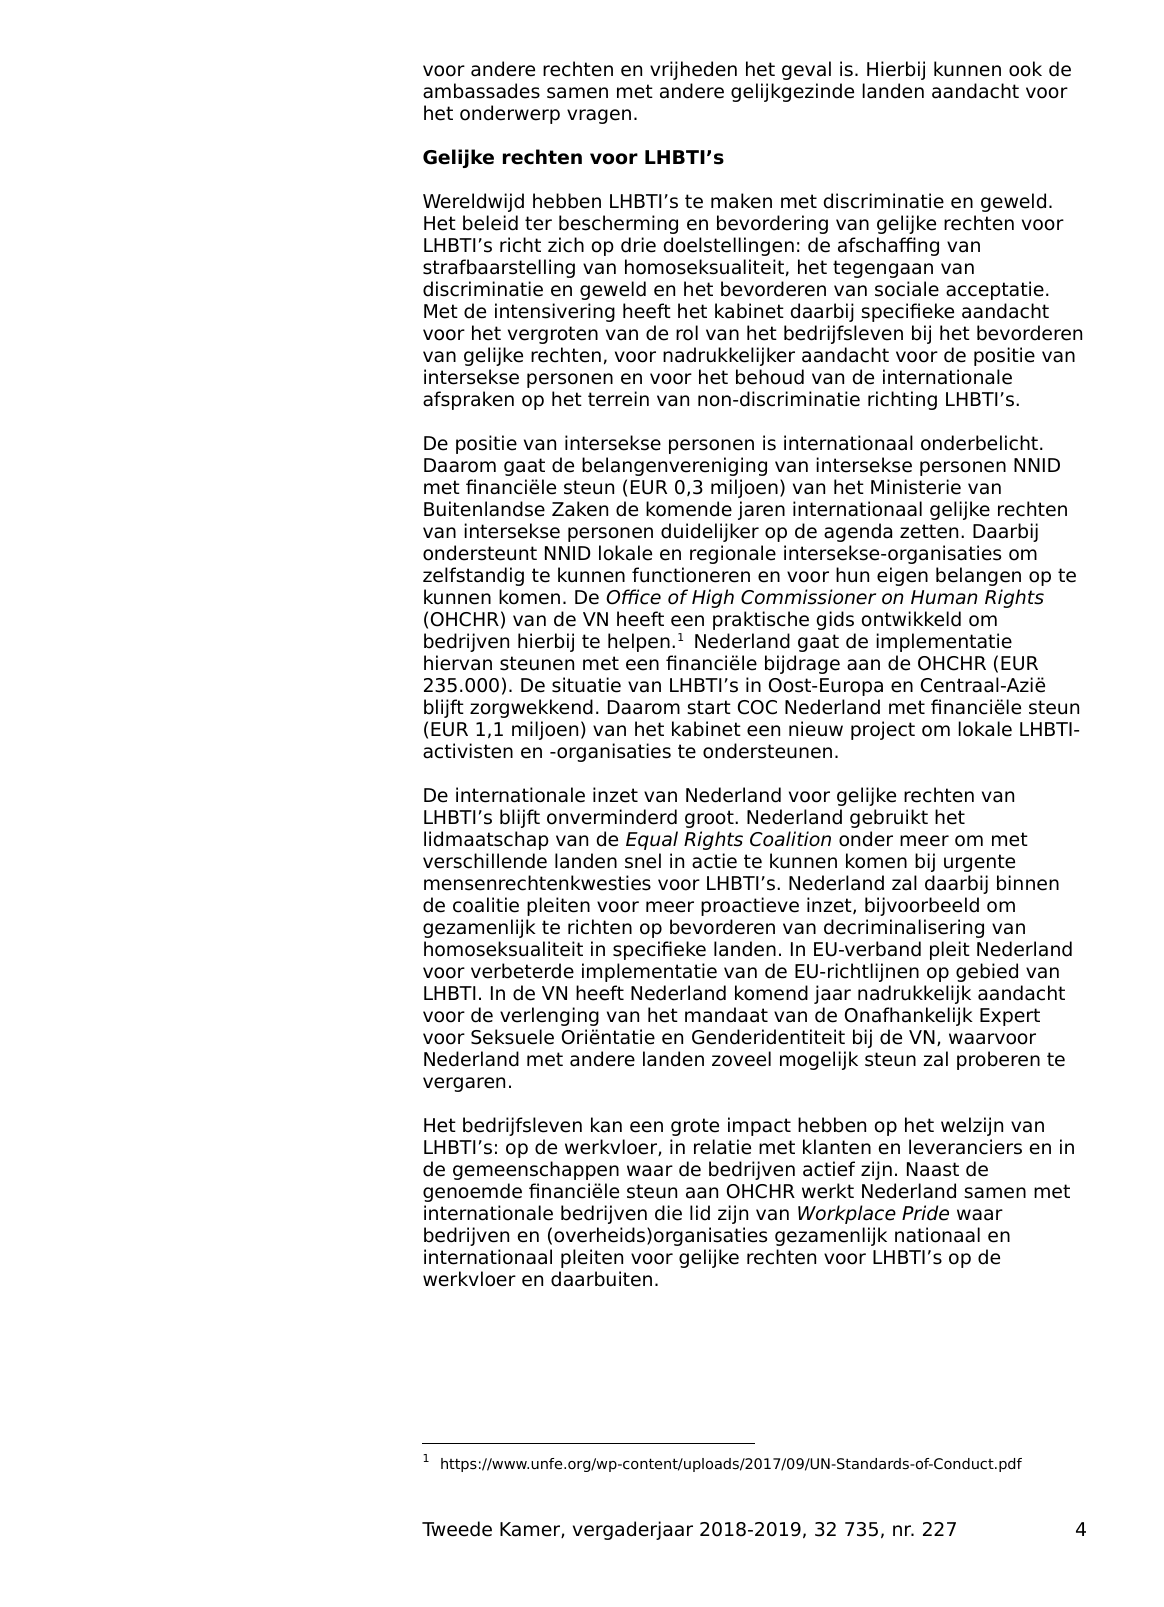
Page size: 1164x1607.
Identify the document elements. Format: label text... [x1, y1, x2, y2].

text voor andere rechten en vrijheden het geval is. Hierbij kunnen ook de ambassades samen met andere gelijkgezinde landen aandacht voor het onderwerp vragen. [422, 59, 1087, 125]
text Wereldwijd hebben LHBTI’s te maken met discriminatie en geweld. Het beleid ter bescherming en bevordering van gelijke rechten voor LHBTI’s richt zich op drie doelstellingen: de afschaffing van strafbaarstelling van homoseksualiteit, het tegengaan van discriminatie en geweld en het bevorderen van sociale acceptatie. Met de intensivering heeft het kabinet daarbij specifieke aandacht voor het vergroten van de rol van het bedrijfsleven bij het bevorderen van gelijke rechten, voor nadrukkelijker aandacht voor de positie van intersekse personen en voor het behoud van de internationale afspraken op het terrein van non-discriminatie richting LHBTI’s. [422, 191, 1087, 411]
subtitle Gelijke rechten voor LHBTI’s [422, 147, 1087, 169]
text https://www.unfe.org/wp-content/uploads/2017/09/UN-Standards-of-Conduct.pdf [422, 1452, 1087, 1474]
text Het bedrijfsleven kan een grote impact hebben op het welzijn van LHBTI’s: op de werkvloer, in relatie met klanten en leveranciers en in de gemeenschappen waar de bedrijven actief zijn. Naast de genoemde financiële steun aan OHCHR werkt Nederland samen met internationale bedrijven die lid zijn van Workplace Pride waar bedrijven en (overheids)organisaties gezamenlijk nationaal en internationaal pleiten voor gelijke rechten voor LHBTI’s op de werkvloer en daarbuiten. [422, 1115, 1087, 1291]
text De positie van intersekse personen is internationaal onderbelicht. Daarom gaat de belangenvereniging van intersekse personen NNID met financiële steun (EUR 0,3 miljoen) van het Ministerie van Buitenlandse Zaken de komende jaren internationaal gelijke rechten van intersekse personen duidelijker op de agenda zetten. Daarbij ondersteunt NNID lokale en regionale intersekse-organisaties om zelfstandig te kunnen functioneren en voor hun eigen belangen op te kunnen komen. De Office of High Commissioner on Human Rights (OHCHR) van de VN heeft een praktische gids ontwikkeld om bedrijven hierbij te helpen. Nederland gaat de implementatie hiervan steunen met een financiële bijdrage aan de OHCHR (EUR 235.000). De situatie van LHBTI’s in Oost-Europa en Centraal-Azië blijft zorgwekkend. Daarom start COC Nederland met financiële steun (EUR 1,1 miljoen) van het kabinet een nieuw project om lokale LHBTI-activisten en -organisaties te ondersteunen. [422, 433, 1087, 763]
text De internationale inzet van Nederland voor gelijke rechten van LHBTI’s blijft onverminderd groot. Nederland gebruikt het lidmaatschap van de Equal Rights Coalition onder meer om met verschillende landen snel in actie te kunnen komen bij urgente mensenrechtenkwesties voor LHBTI’s. Nederland zal daarbij binnen de coalitie pleiten voor meer proactieve inzet, bijvoorbeeld om gezamenlijk te richten op bevorderen van decriminalisering van homoseksualiteit in specifieke landen. In EU-verband pleit Nederland voor verbeterde implementatie van de EU-richtlijnen op gebied van LHBTI. In de VN heeft Nederland komend jaar nadrukkelijk aandacht voor de verlenging van het mandaat van de Onafhankelijk Expert voor Seksuele Oriëntatie en Genderidentiteit bij de VN, waarvoor Nederland met andere landen zoveel mogelijk steun zal proberen te vergaren. [422, 785, 1087, 1093]
